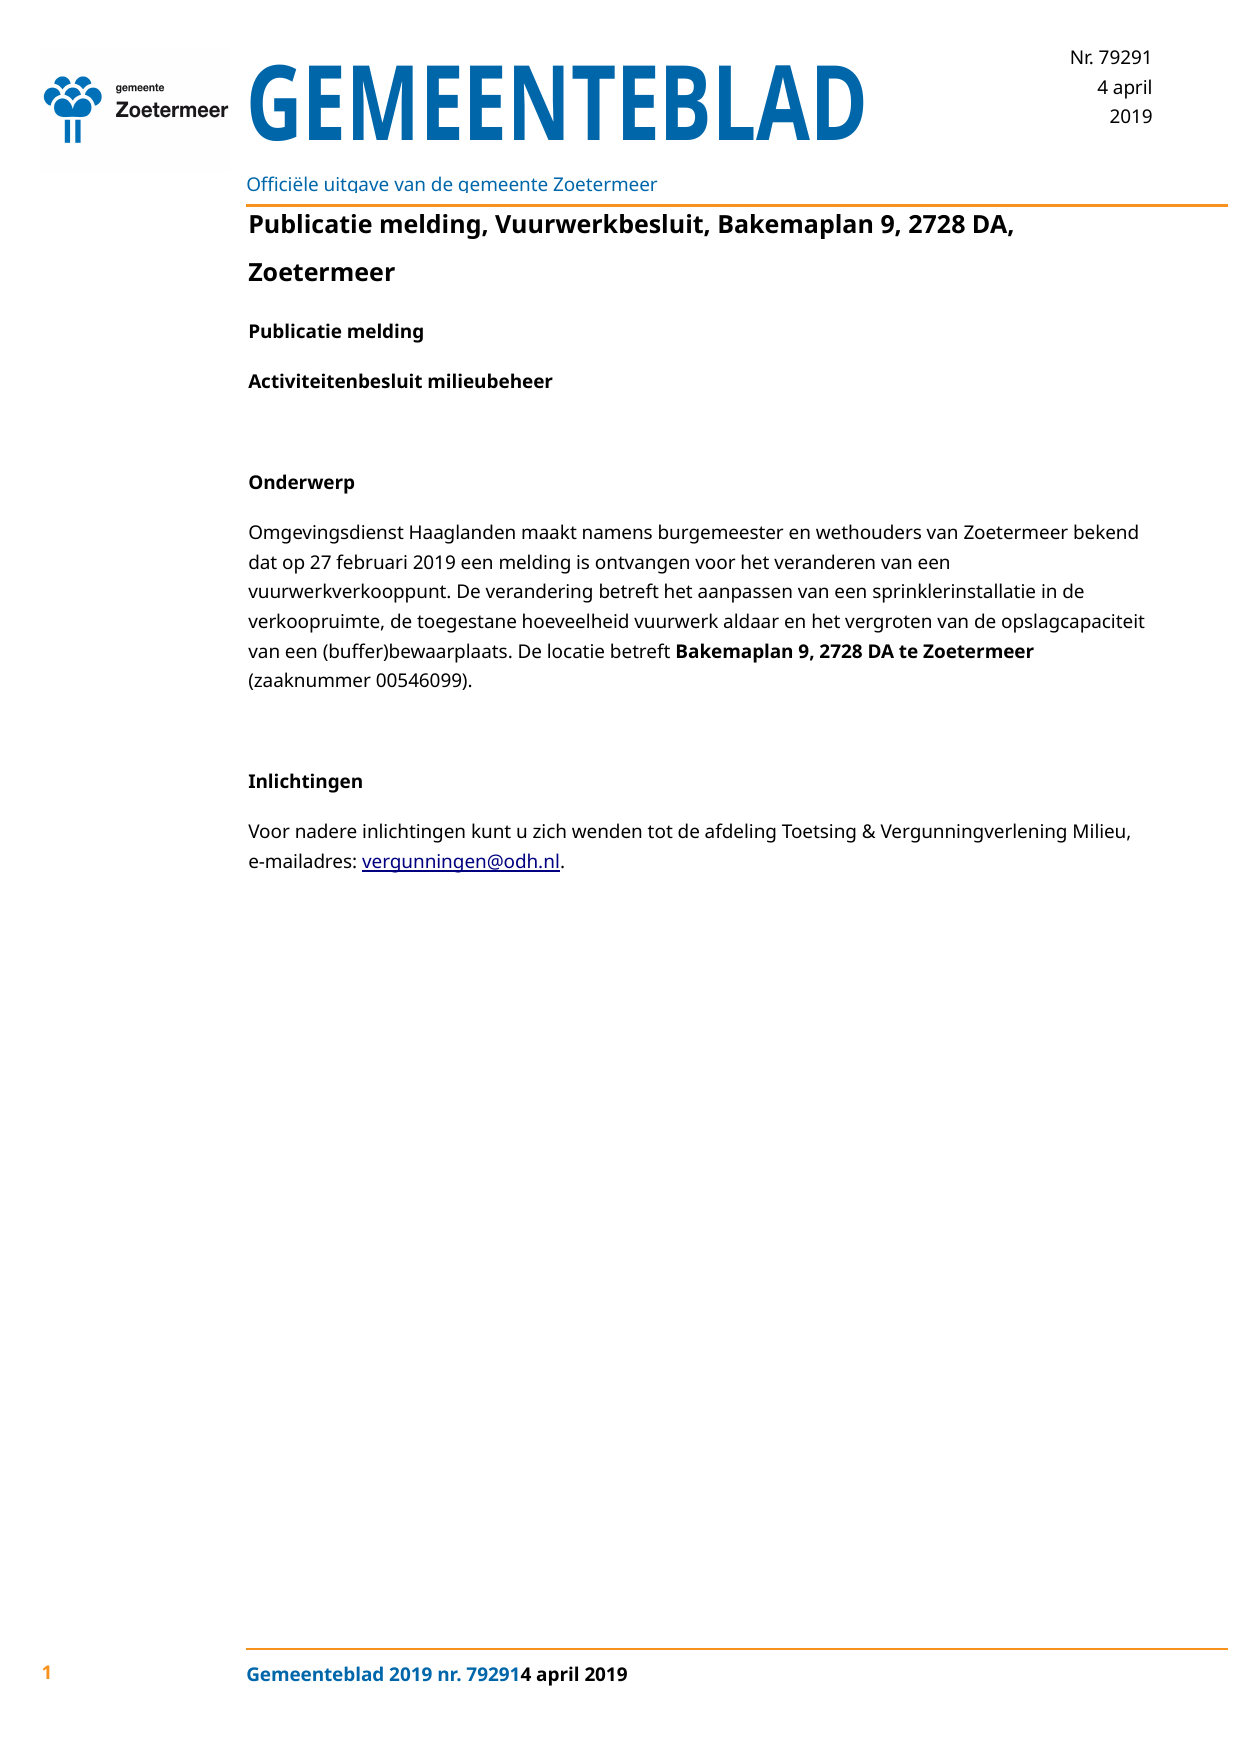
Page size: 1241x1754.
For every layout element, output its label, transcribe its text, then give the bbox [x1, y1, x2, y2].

picture [41, 47, 231, 172]
text Inlichtingen [248, 768, 1152, 794]
text Publicatie melding, Vuurwerkbesluit, Bakemaplan 9, 2728 DA, Zoetermeer [248, 207, 1152, 288]
text Omgevingsdienst Haaglanden maakt namens burgemeester en wethouders van Zoetermeer bekend dat op 27 februari 2019 een melding is ontvangen voor het veranderen van een vuurwerkverkooppunt. De verandering betreft het aanpassen van een sprinklerinstallatie in de verkoopruimte, de toegestane hoeveelheid vuurwerk aldaar en het vergroten van de opslagcapaciteit van een (buffer)bewaarplaats. De locatie betreft Bakemaplan 9, 2728 DA te Zoetermeer (zaaknummer 00546099). [248, 519, 1152, 693]
text Onderwerp [248, 469, 1152, 495]
text Voor nadere inlichtingen kunt u zich wenden tot de afdeling Toetsing & Vergunningverlening Milieu, e-mailadres: vergunningen@odh.nl. [248, 819, 1152, 874]
text Publicatie melding [248, 318, 1152, 344]
text Activiteitenbesluit milieubeheer [248, 368, 1152, 394]
